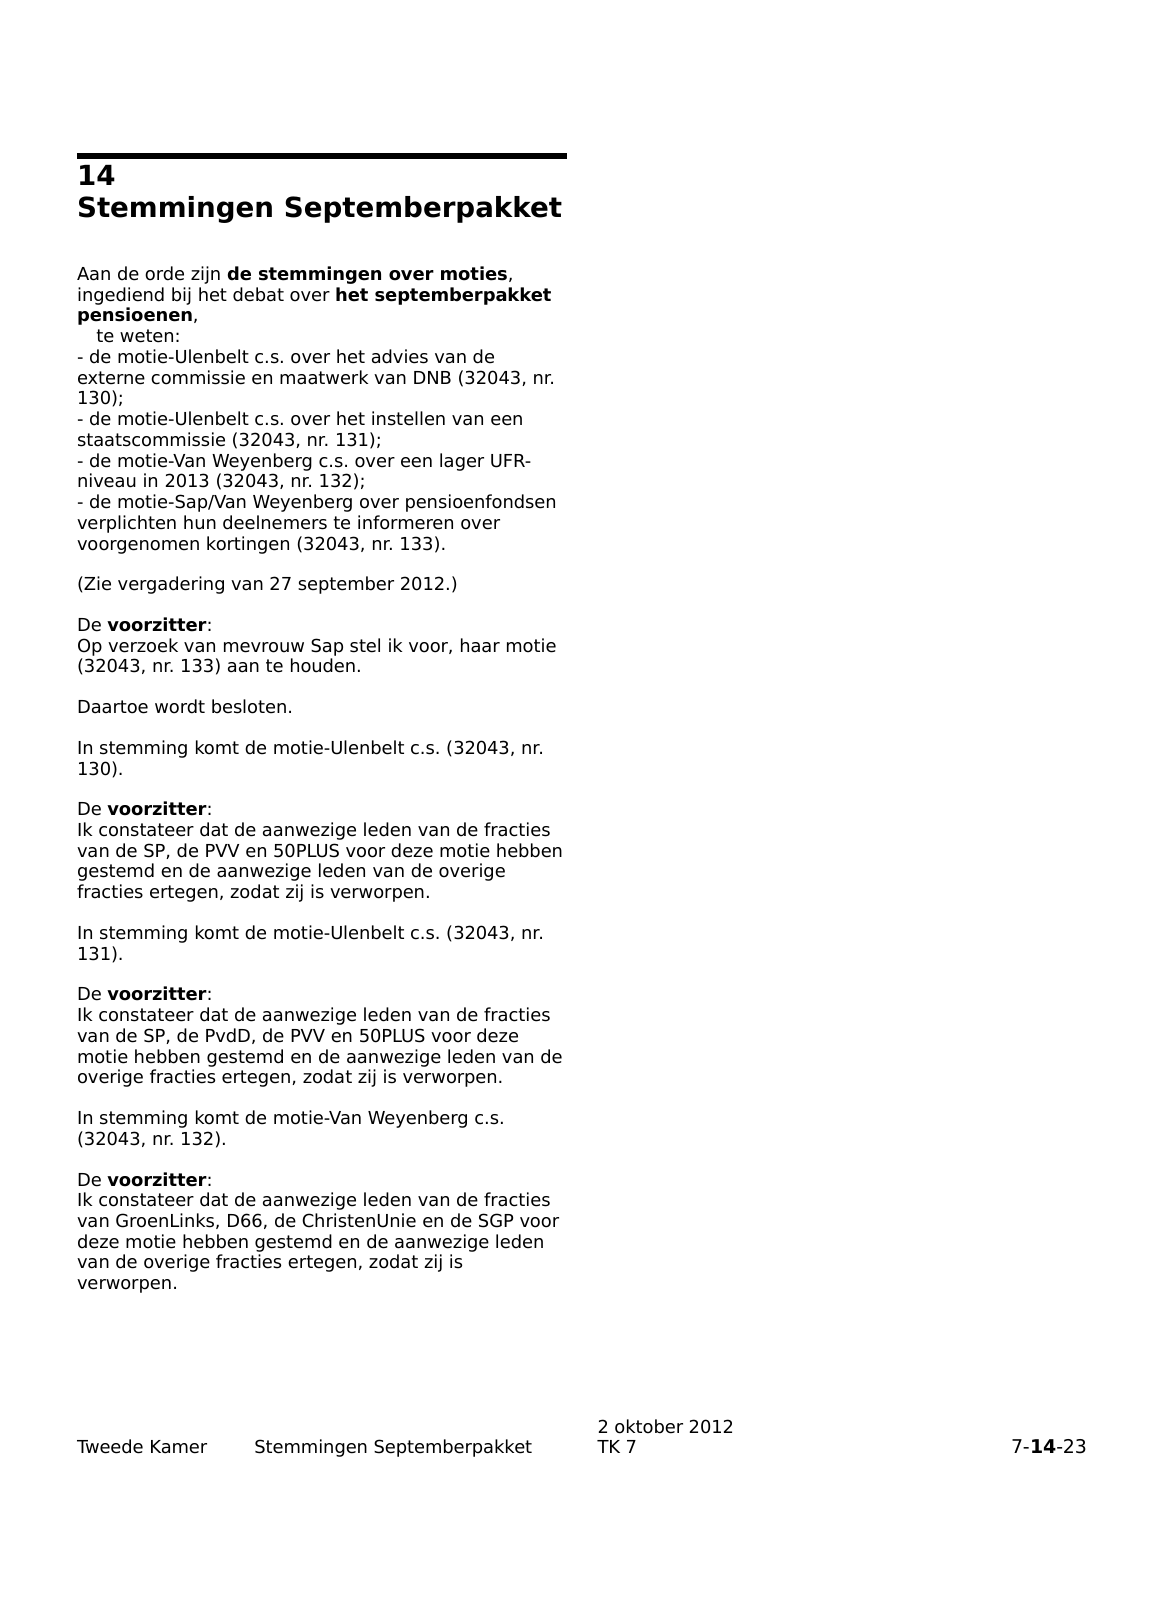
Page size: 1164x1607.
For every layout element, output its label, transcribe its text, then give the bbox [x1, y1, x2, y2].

text Ik constateer dat de aanwezige leden van de fracties van de SP, de PvdD, de PVV en 50PLUS voor deze motie hebben gestemd en de aanwezige leden van de overige fracties ertegen, zodat zij is verworpen. [77, 1005, 567, 1088]
text Aan de orde zijn de stemmingen over moties, ingediend bij het debat over het septemberpakket pensioenen, [77, 264, 567, 326]
text De voorzitter: [77, 1169, 567, 1190]
text Op verzoek van mevrouw Sap stel ik voor, haar motie (32043, nr. 133) aan te houden. [77, 636, 567, 677]
text De voorzitter: [77, 615, 567, 636]
text (Zie vergadering van 27 september 2012.) [77, 574, 567, 595]
text De voorzitter: [77, 984, 567, 1005]
title 14 Stemmingen Septemberpakket [77, 159, 567, 224]
text In stemming komt de motie-Van Weyenberg c.s. (32043, nr. 132). [77, 1108, 567, 1149]
text te weten: [77, 326, 567, 347]
text In stemming komt de motie-Ulenbelt c.s. (32043, nr. 131). [77, 923, 567, 964]
text Ik constateer dat de aanwezige leden van de fracties van GroenLinks, D66, de ChristenUnie en de SGP voor deze motie hebben gestemd en de aanwezige leden van de overige fracties ertegen, zodat zij is verworpen. [77, 1190, 567, 1294]
text - de motie-Ulenbelt c.s. over het advies van de externe commissie en maatwerk van DNB (32043, nr. 130); [77, 347, 567, 409]
text In stemming komt de motie-Ulenbelt c.s. (32043, nr. 130). [77, 738, 567, 779]
text Ik constateer dat de aanwezige leden van de fracties van de SP, de PVV en 50PLUS voor deze motie hebben gestemd en de aanwezige leden van de overige fracties ertegen, zodat zij is verworpen. [77, 820, 567, 903]
text - de motie-Sap/Van Weyenberg over pensioenfondsen verplichten hun deelnemers te informeren over voorgenomen kortingen (32043, nr. 133). [77, 492, 567, 554]
text - de motie-Ulenbelt c.s. over het instellen van een staatscommissie (32043, nr. 131); [77, 409, 567, 450]
text De voorzitter: [77, 799, 567, 820]
text Daartoe wordt besloten. [77, 697, 567, 718]
text - de motie-Van Weyenberg c.s. over een lager UFR-niveau in 2013 (32043, nr. 132); [77, 450, 567, 492]
